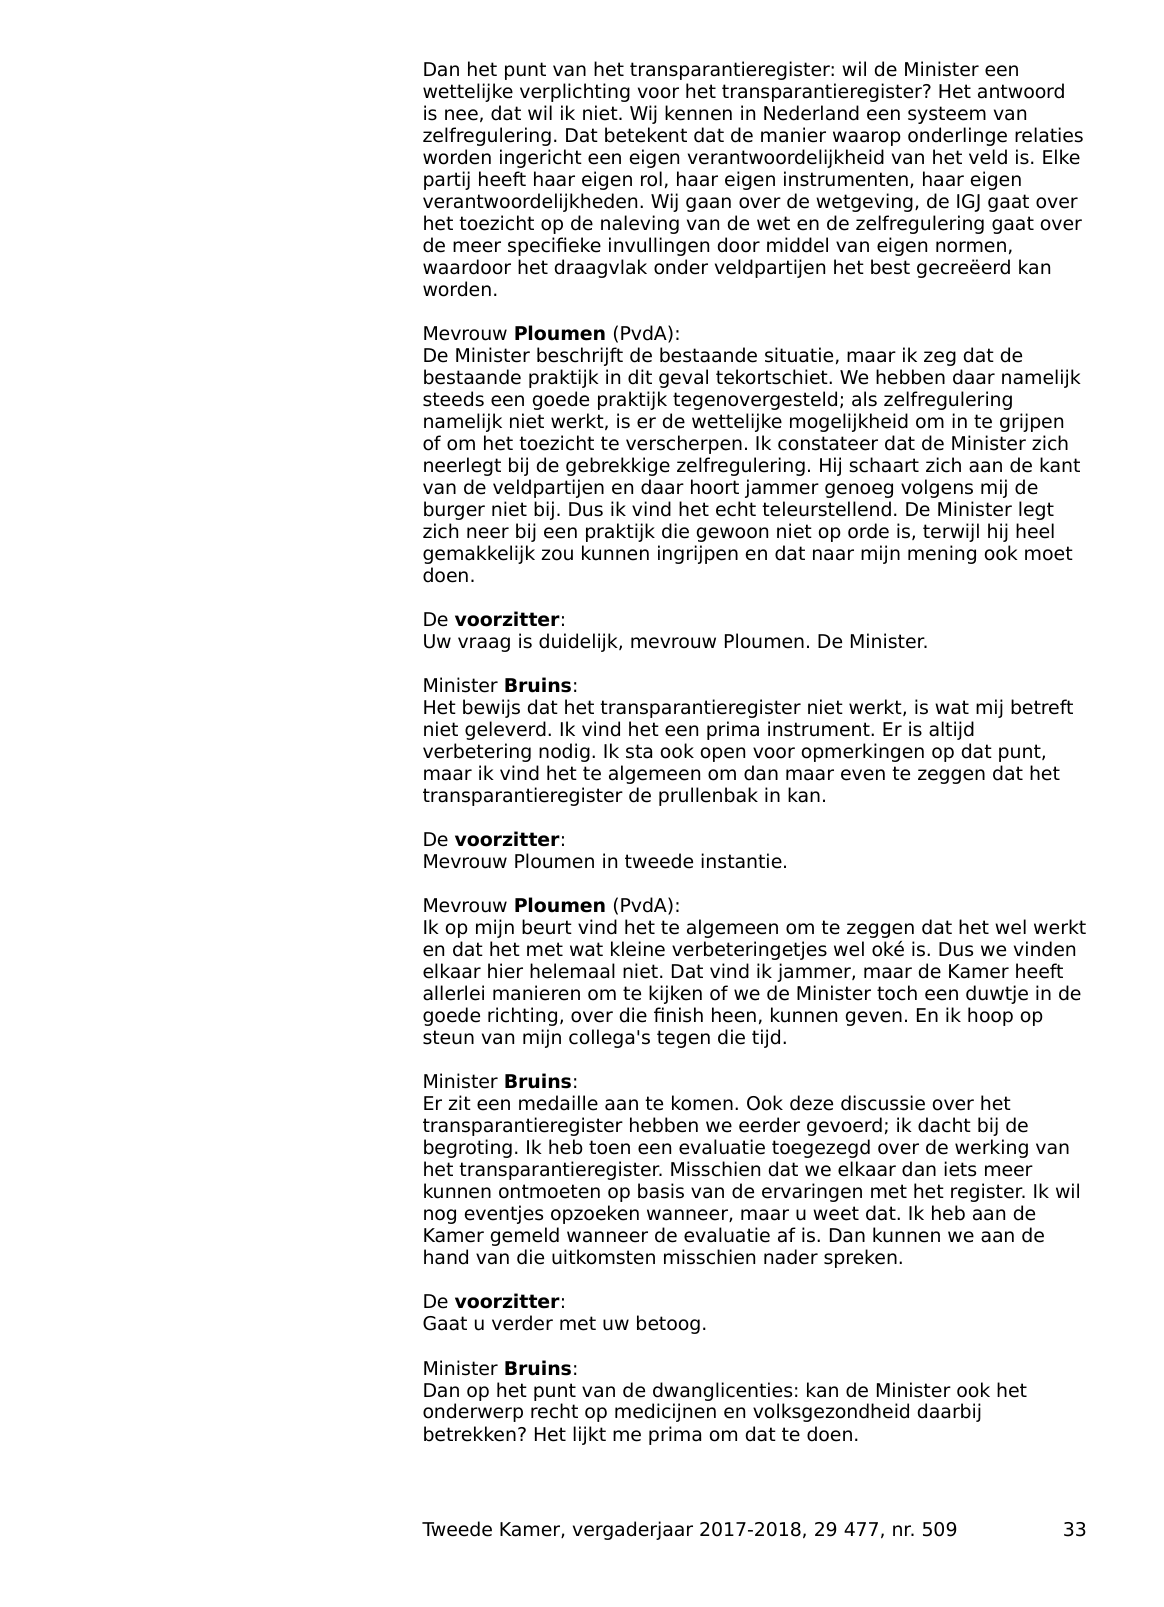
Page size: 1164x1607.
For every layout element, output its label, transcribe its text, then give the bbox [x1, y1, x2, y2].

text Mevrouw Ploumen (PvdA): [422, 895, 1087, 917]
text De voorzitter: [422, 1291, 1087, 1313]
text Ik op mijn beurt vind het te algemeen om te zeggen dat het wel werkt en dat het met wat kleine verbeteringetjes wel oké is. Dus we vinden elkaar hier helemaal niet. Dat vind ik jammer, maar de Kamer heeft allerlei manieren om te kijken of we de Minister toch een duwtje in de goede richting, over die finish heen, kunnen geven. En ik hoop op steun van mijn collega's tegen die tijd. [422, 917, 1087, 1049]
text Er zit een medaille aan te komen. Ook deze discussie over het transparantieregister hebben we eerder gevoerd; ik dacht bij de begroting. Ik heb toen een evaluatie toegezegd over de werking van het transparantieregister. Misschien dat we elkaar dan iets meer kunnen ontmoeten op basis van de ervaringen met het register. Ik wil nog eventjes opzoeken wanneer, maar u weet dat. Ik heb aan de Kamer gemeld wanneer de evaluatie af is. Dan kunnen we aan de hand van die uitkomsten misschien nader spreken. [422, 1093, 1087, 1269]
text De voorzitter: [422, 609, 1087, 631]
text Uw vraag is duidelijk, mevrouw Ploumen. De Minister. [422, 631, 1087, 653]
text De Minister beschrijft de bestaande situatie, maar ik zeg dat de bestaande praktijk in dit geval tekortschiet. We hebben daar namelijk steeds een goede praktijk tegenovergesteld; als zelfregulering namelijk niet werkt, is er de wettelijke mogelijkheid om in te grijpen of om het toezicht te verscherpen. Ik constateer dat de Minister zich neerlegt bij de gebrekkige zelfregulering. Hij schaart zich aan de kant van de veldpartijen en daar hoort jammer genoeg volgens mij de burger niet bij. Dus ik vind het echt teleurstellend. De Minister legt zich neer bij een praktijk die gewoon niet op orde is, terwijl hij heel gemakkelijk zou kunnen ingrijpen en dat naar mijn mening ook moet doen. [422, 345, 1087, 587]
text Mevrouw Ploumen in tweede instantie. [422, 851, 1087, 873]
text Minister Bruins: [422, 1071, 1087, 1093]
text Gaat u verder met uw betoog. [422, 1313, 1087, 1335]
text De voorzitter: [422, 829, 1087, 851]
text Het bewijs dat het transparantieregister niet werkt, is wat mij betreft niet geleverd. Ik vind het een prima instrument. Er is altijd verbetering nodig. Ik sta ook open voor opmerkingen op dat punt, maar ik vind het te algemeen om dan maar even te zeggen dat het transparantieregister de prullenbak in kan. [422, 697, 1087, 807]
text Minister Bruins: [422, 675, 1087, 697]
text Minister Bruins: [422, 1357, 1087, 1379]
text Dan het punt van het transparantieregister: wil de Minister een wettelijke verplichting voor het transparantieregister? Het antwoord is nee, dat wil ik niet. Wij kennen in Nederland een systeem van zelfregulering. Dat betekent dat de manier waarop onderlinge relaties worden ingericht een eigen verantwoordelijkheid van het veld is. Elke partij heeft haar eigen rol, haar eigen instrumenten, haar eigen verantwoordelijkheden. Wij gaan over de wetgeving, de IGJ gaat over het toezicht op de naleving van de wet en de zelfregulering gaat over de meer specifieke invullingen door middel van eigen normen, waardoor het draagvlak onder veldpartijen het best gecreëerd kan worden. [422, 59, 1087, 301]
text Dan op het punt van de dwanglicenties: kan de Minister ook het onderwerp recht op medicijnen en volksgezondheid daarbij betrekken? Het lijkt me prima om dat te doen. [422, 1379, 1087, 1445]
text Mevrouw Ploumen (PvdA): [422, 323, 1087, 345]
